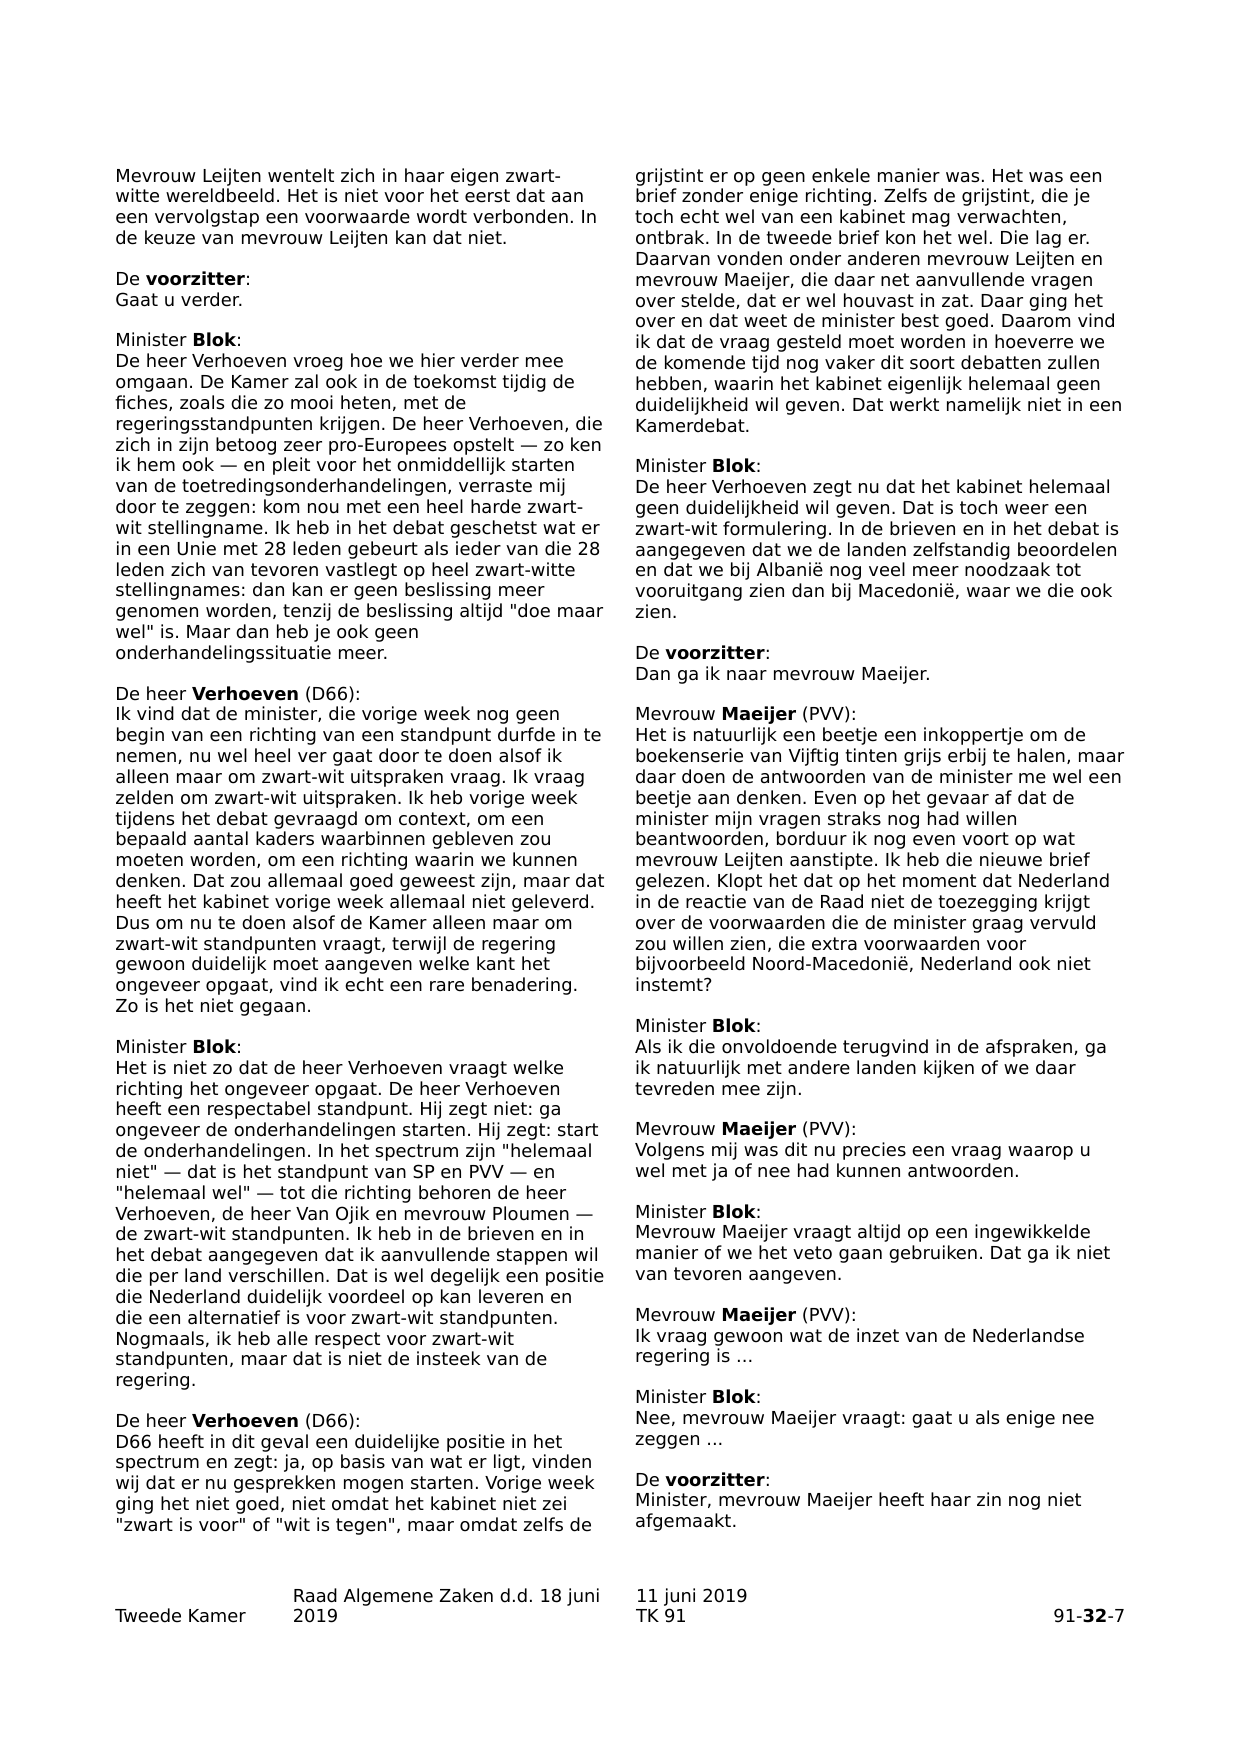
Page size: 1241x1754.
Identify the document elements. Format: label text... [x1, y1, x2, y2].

text De voorzitter: [635, 1469, 1125, 1490]
text Minister Blok: [635, 1201, 1125, 1222]
text Minister Blok: [115, 1037, 605, 1057]
text grijstint er op geen enkele manier was. Het was een brief zonder enige richting. Zelfs de grijstint, die je toch echt wel van een kabinet mag verwachten, ontbrak. In de tweede brief kon het wel. Die lag er. Daarvan vonden onder anderen mevrouw Leijten en mevrouw Maeijer, die daar net aanvullende vragen over stelde, dat er wel houvast in zat. Daar ging het over en dat weet de minister best goed. Daarom vind ik dat de vraag gesteld moet worden in hoeverre we de komende tijd nog vaker dit soort debatten zullen hebben, waarin het kabinet eigenlijk helemaal geen duidelijkheid wil geven. Dat werkt namelijk niet in een Kamerdebat. [635, 165, 1125, 436]
text Minister Blok: [635, 1387, 1125, 1408]
text Minister, mevrouw Maeijer heeft haar zin nog niet afgemaakt. [635, 1490, 1125, 1532]
text Mevrouw Maeijer (PVV): [635, 1305, 1125, 1325]
text De heer Verhoeven vroeg hoe we hier verder mee omgaan. De Kamer zal ook in de toekomst tijdig de fiches, zoals die zo mooi heten, met de regeringsstandpunten krijgen. De heer Verhoeven, die zich in zijn betoog zeer pro-Europees opstelt — zo ken ik hem ook — en pleit voor het onmiddellijk starten van de toetredingsonderhandelingen, verraste mij door te zeggen: kom nou met een heel harde zwart-wit stellingname. Ik heb in het debat geschetst wat er in een Unie met 28 leden gebeurt als ieder van die 28 leden zich van tevoren vastlegt op heel zwart-witte stellingnames: dan kan er geen beslissing meer genomen worden, tenzij de beslissing altijd "doe maar wel" is. Maar dan heb je ook geen onderhandelingssituatie meer. [115, 351, 605, 663]
text Volgens mij was dit nu precies een vraag waarop u wel met ja of nee had kunnen antwoorden. [635, 1140, 1125, 1181]
text Mevrouw Maeijer (PVV): [635, 704, 1125, 725]
text Minister Blok: [115, 330, 605, 351]
text Mevrouw Maeijer (PVV): [635, 1119, 1125, 1140]
text D66 heeft in dit geval een duidelijke positie in het spectrum en zegt: ja, op basis van wat er ligt, vinden wij dat er nu gesprekken mogen starten. Vorige week ging het niet goed, niet omdat het kabinet niet zei "zwart is voor" of "wit is tegen", maar omdat zelfs de [115, 1431, 605, 1536]
text Mevrouw Leijten wentelt zich in haar eigen zwart-witte wereldbeeld. Het is niet voor het eerst dat aan een vervolgstap een voorwaarde wordt verbonden. In de keuze van mevrouw Leijten kan dat niet. [115, 165, 605, 249]
text Ik vraag gewoon wat de inzet van de Nederlandse regering is ... [635, 1325, 1125, 1367]
text Minister Blok: [635, 1016, 1125, 1037]
text De heer Verhoeven (D66): [115, 683, 605, 704]
text Het is natuurlijk een beetje een inkoppertje om de boekenserie van Vijftig tinten grijs erbij te halen, maar daar doen de antwoorden van de minister me wel een beetje aan denken. Even op het gevaar af dat de minister mijn vragen straks nog had willen beantwoorden, borduur ik nog even voort op wat mevrouw Leijten aanstipte. Ik heb die nieuwe brief gelezen. Klopt het dat op het moment dat Nederland in de reactie van de Raad niet de toezegging krijgt over de voorwaarden die de minister graag vervuld zou willen zien, die extra voorwaarden voor bijvoorbeeld Noord-Macedonië, Nederland ook niet instemt? [635, 725, 1125, 996]
text Minister Blok: [635, 456, 1125, 477]
text Dan ga ik naar mevrouw Maeijer. [635, 663, 1125, 684]
text Het is niet zo dat de heer Verhoeven vraagt welke richting het ongeveer opgaat. De heer Verhoeven heeft een respectabel standpunt. Hij zegt niet: ga ongeveer de onderhandelingen starten. Hij zegt: start de onderhandelingen. In het spectrum zijn "helemaal niet" — dat is het standpunt van SP en PVV — en "helemaal wel" — tot die richting behoren de heer Verhoeven, de heer Van Ojik en mevrouw Ploumen — de zwart-wit standpunten. Ik heb in de brieven en in het debat aangegeven dat ik aanvullende stappen wil die per land verschillen. Dat is wel degelijk een positie die Nederland duidelijk voordeel op kan leveren en die een alternatief is voor zwart-wit standpunten. Nogmaals, ik heb alle respect voor zwart-wit standpunten, maar dat is niet de insteek van de regering. [115, 1057, 605, 1391]
text De heer Verhoeven zegt nu dat het kabinet helemaal geen duidelijkheid wil geven. Dat is toch weer een zwart-wit formulering. In de brieven en in het debat is aangegeven dat we de landen zelfstandig beoordelen en dat we bij Albanië nog veel meer noodzaak tot vooruitgang zien dan bij Macedonië, waar we die ook zien. [635, 477, 1125, 623]
text Ik vind dat de minister, die vorige week nog geen begin van een richting van een standpunt durfde in te nemen, nu wel heel ver gaat door te doen alsof ik alleen maar om zwart-wit uitspraken vraag. Ik vraag zelden om zwart-wit uitspraken. Ik heb vorige week tijdens het debat gevraagd om context, om een bepaald aantal kaders waarbinnen gebleven zou moeten worden, om een richting waarin we kunnen denken. Dat zou allemaal goed geweest zijn, maar dat heeft het kabinet vorige week allemaal niet geleverd. Dus om nu te doen alsof de Kamer alleen maar om zwart-wit standpunten vraagt, terwijl de regering gewoon duidelijk moet aangeven welke kant het ongeveer opgaat, vind ik echt een rare benadering. Zo is het niet gegaan. [115, 704, 605, 1017]
text De voorzitter: [115, 269, 605, 289]
text Mevrouw Maeijer vraagt altijd op een ingewikkelde manier of we het veto gaan gebruiken. Dat ga ik niet van tevoren aangeven. [635, 1222, 1125, 1285]
text De voorzitter: [635, 643, 1125, 663]
text Nee, mevrouw Maeijer vraagt: gaat u als enige nee zeggen ... [635, 1408, 1125, 1449]
text Gaat u verder. [115, 289, 605, 310]
text Als ik die onvoldoende terugvind in de afspraken, ga ik natuurlijk met andere landen kijken of we daar tevreden mee zijn. [635, 1037, 1125, 1099]
text De heer Verhoeven (D66): [115, 1411, 605, 1431]
